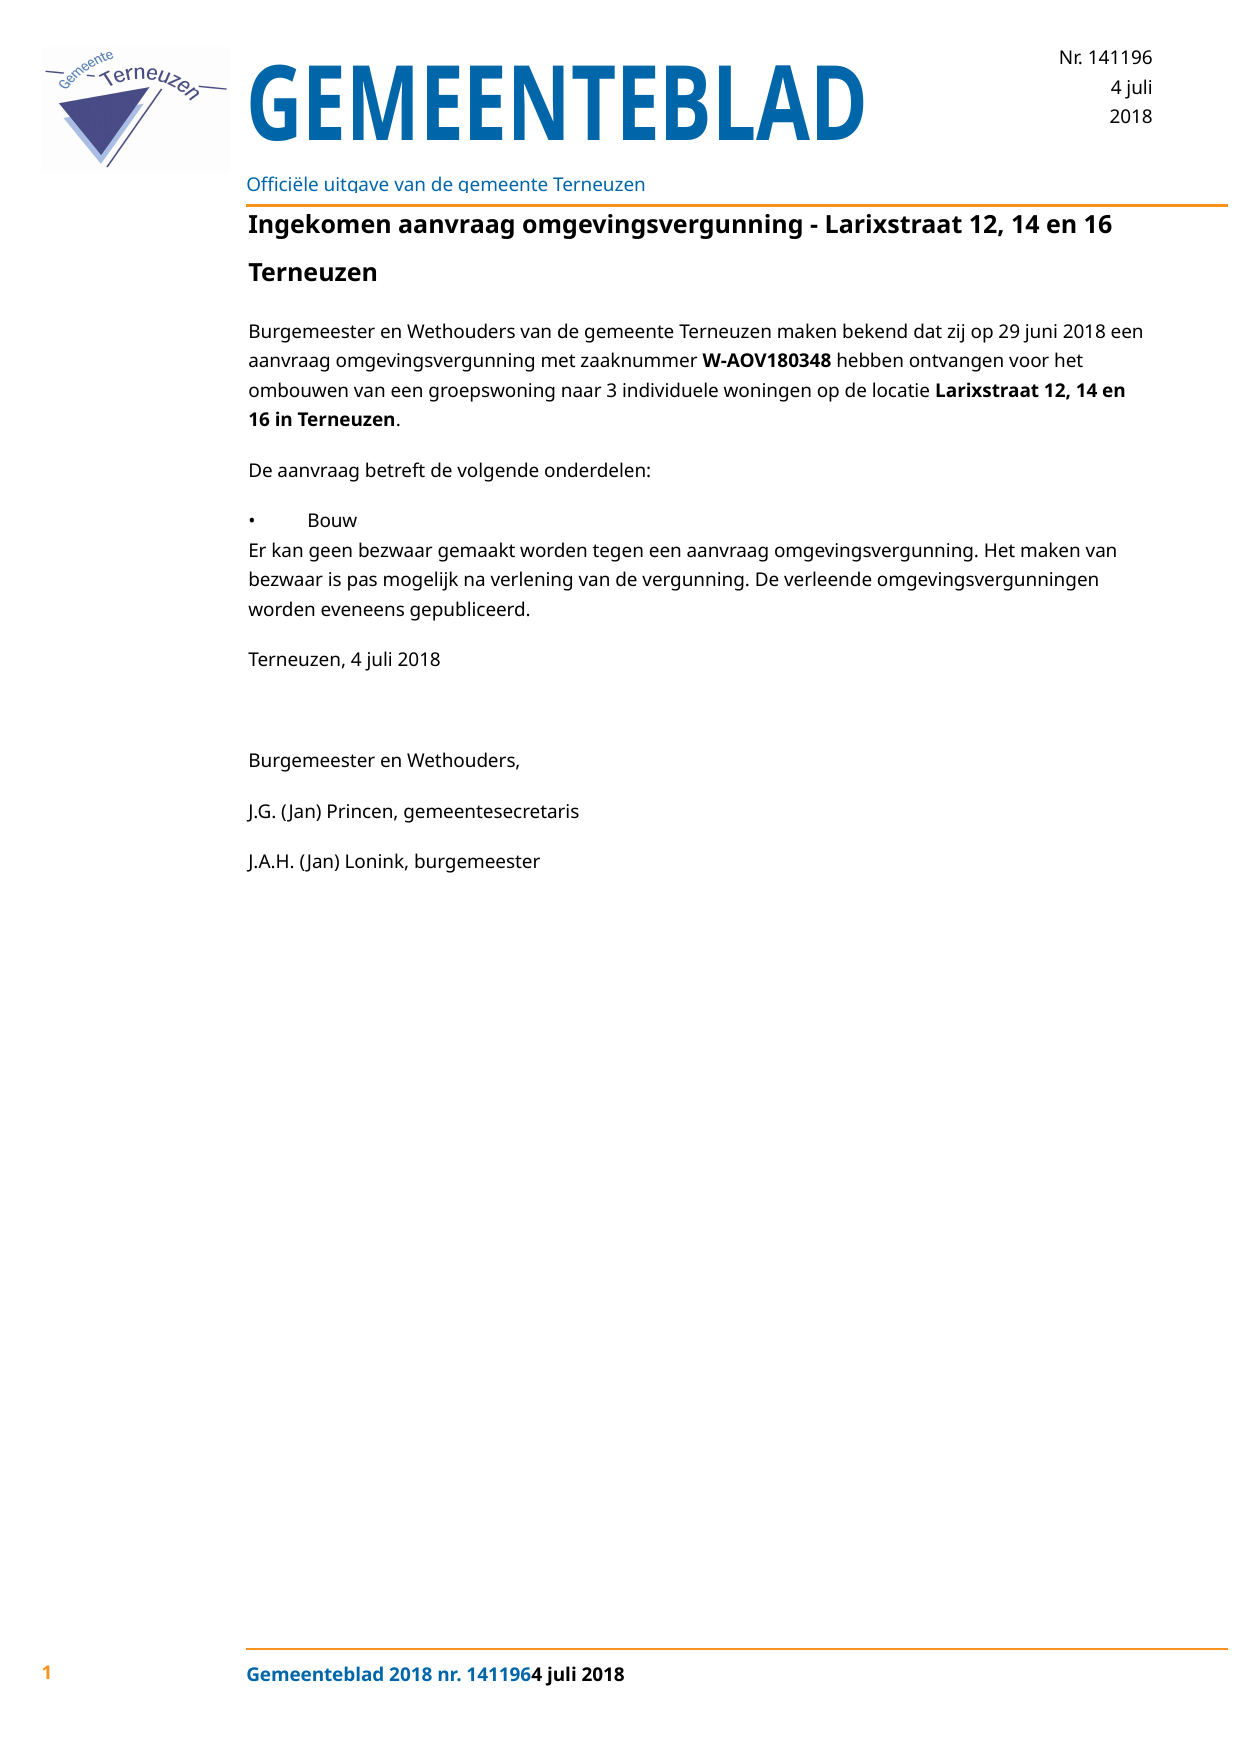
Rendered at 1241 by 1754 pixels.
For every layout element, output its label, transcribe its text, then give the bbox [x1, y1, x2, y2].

picture [41, 47, 231, 172]
text Burgemeester en Wethouders van de gemeente Terneuzen maken bekend dat zij op 29 juni 2018 een aanvraag omgevingsvergunning met zaaknummer W-AOV180348 hebben ontvangen voor het ombouwen van een groepswoning naar 3 individuele woningen op de locatie Larixstraat 12, 14 en 16 in Terneuzen. [248, 318, 1152, 432]
text Er kan geen bezwaar gemaakt worden tegen een aanvraag omgevingsvergunning. Het maken van bezwaar is pas mogelijk na verlening van de vergunning. De verleende omgevingsvergunningen worden eveneens gepubliceerd. [248, 537, 1152, 622]
list Bouw [248, 507, 1152, 533]
text Burgemeester en Wethouders, [248, 747, 1152, 773]
text J.A.H. (Jan) Lonink, burgemeester [248, 848, 1152, 874]
text J.G. (Jan) Princen, gemeentesecretaris [248, 798, 1152, 824]
text Terneuzen, 4 juli 2018 [248, 647, 1152, 672]
text Ingekomen aanvraag omgevingsvergunning - Larixstraat 12, 14 en 16 Terneuzen [248, 207, 1152, 288]
text De aanvraag betreft de volgende onderdelen: [248, 457, 1152, 483]
